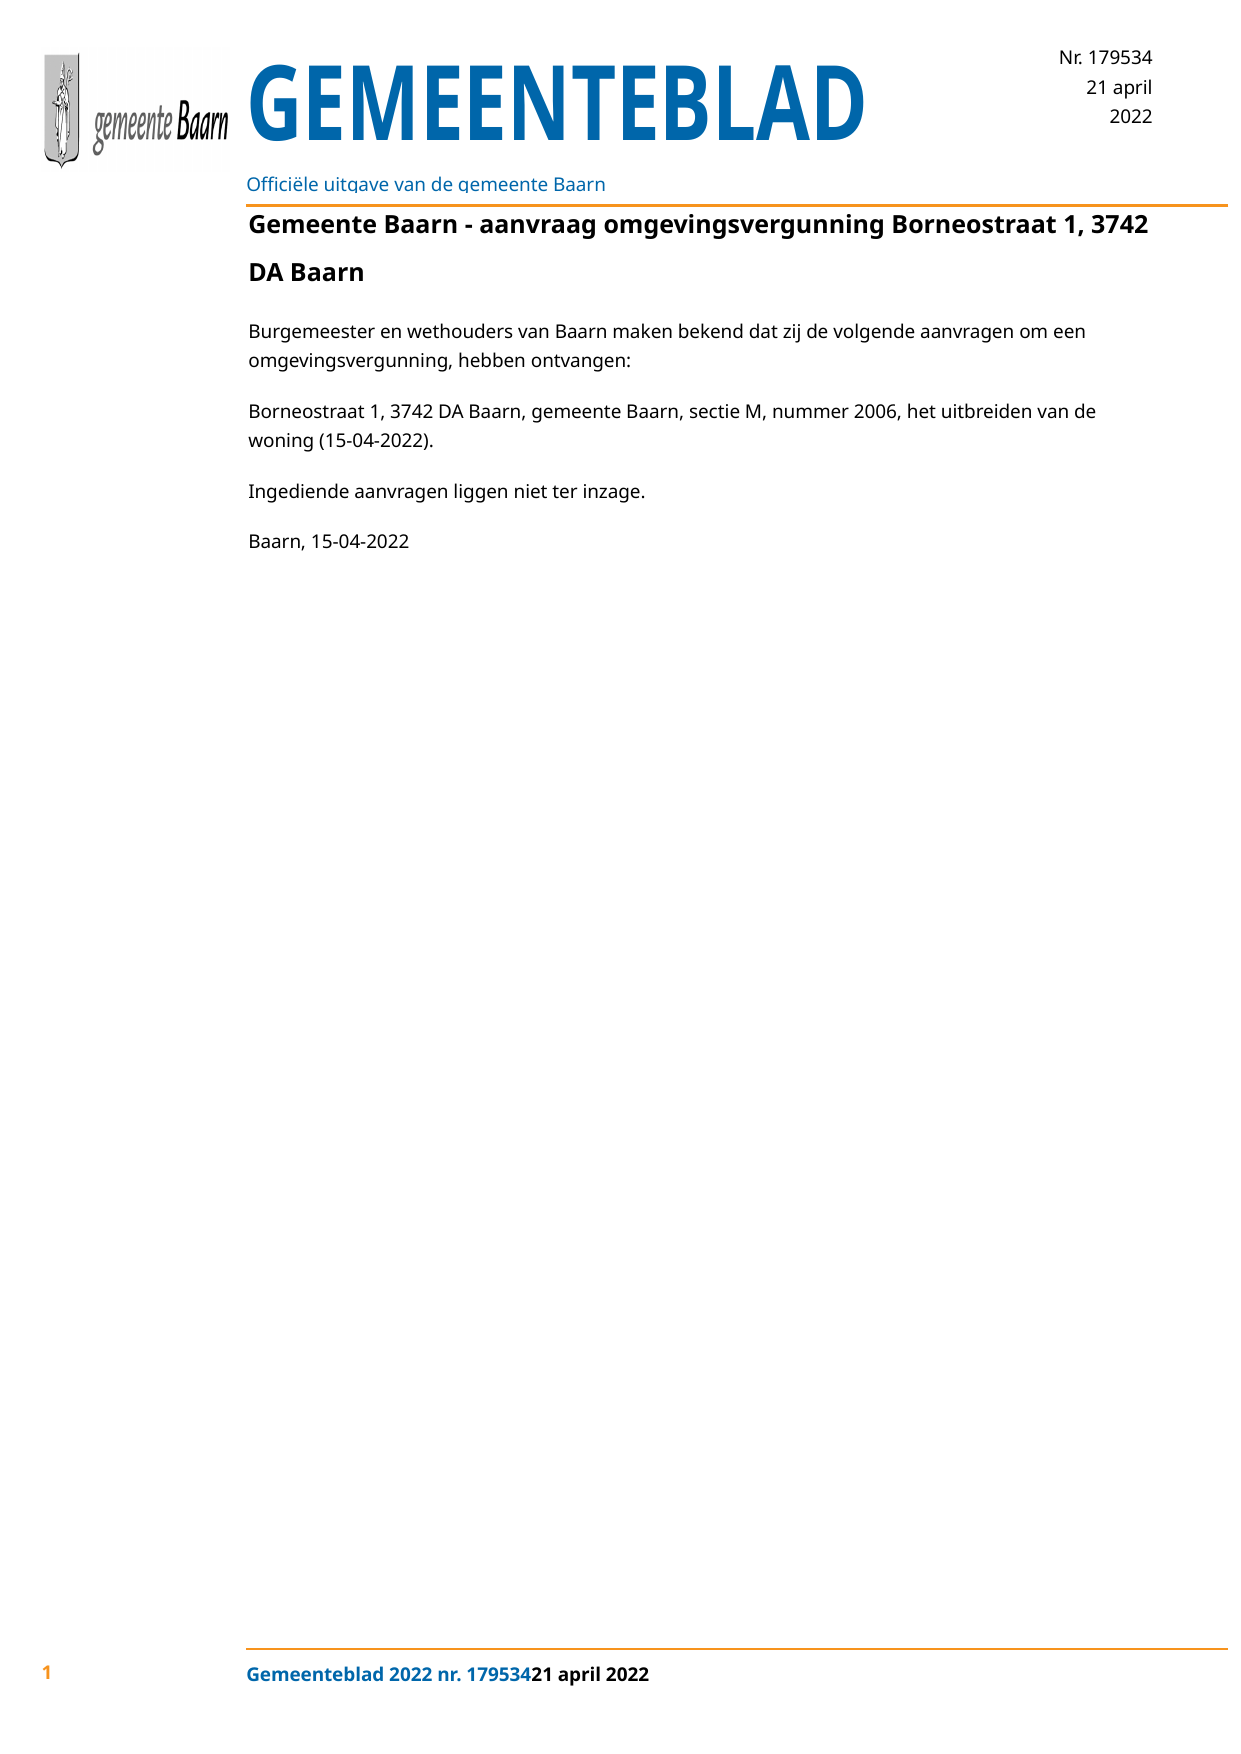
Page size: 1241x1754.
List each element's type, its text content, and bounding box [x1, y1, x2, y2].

text Baarn, 15-04-2022 [248, 528, 1152, 554]
text Borneostraat 1, 3742 DA Baarn, gemeente Baarn, sectie M, nummer 2006, het uitbreiden van de woning (15-04-2022). [248, 398, 1152, 453]
text Ingediende aanvragen liggen niet ter inzage. [248, 478, 1152, 504]
picture [41, 47, 231, 172]
text Burgemeester en wethouders van Baarn maken bekend dat zij de volgende aanvragen om een omgevingsvergunning, hebben ontvangen: [248, 318, 1152, 373]
text Gemeente Baarn - aanvraag omgevingsvergunning Borneostraat 1, 3742 DA Baarn [248, 207, 1152, 288]
